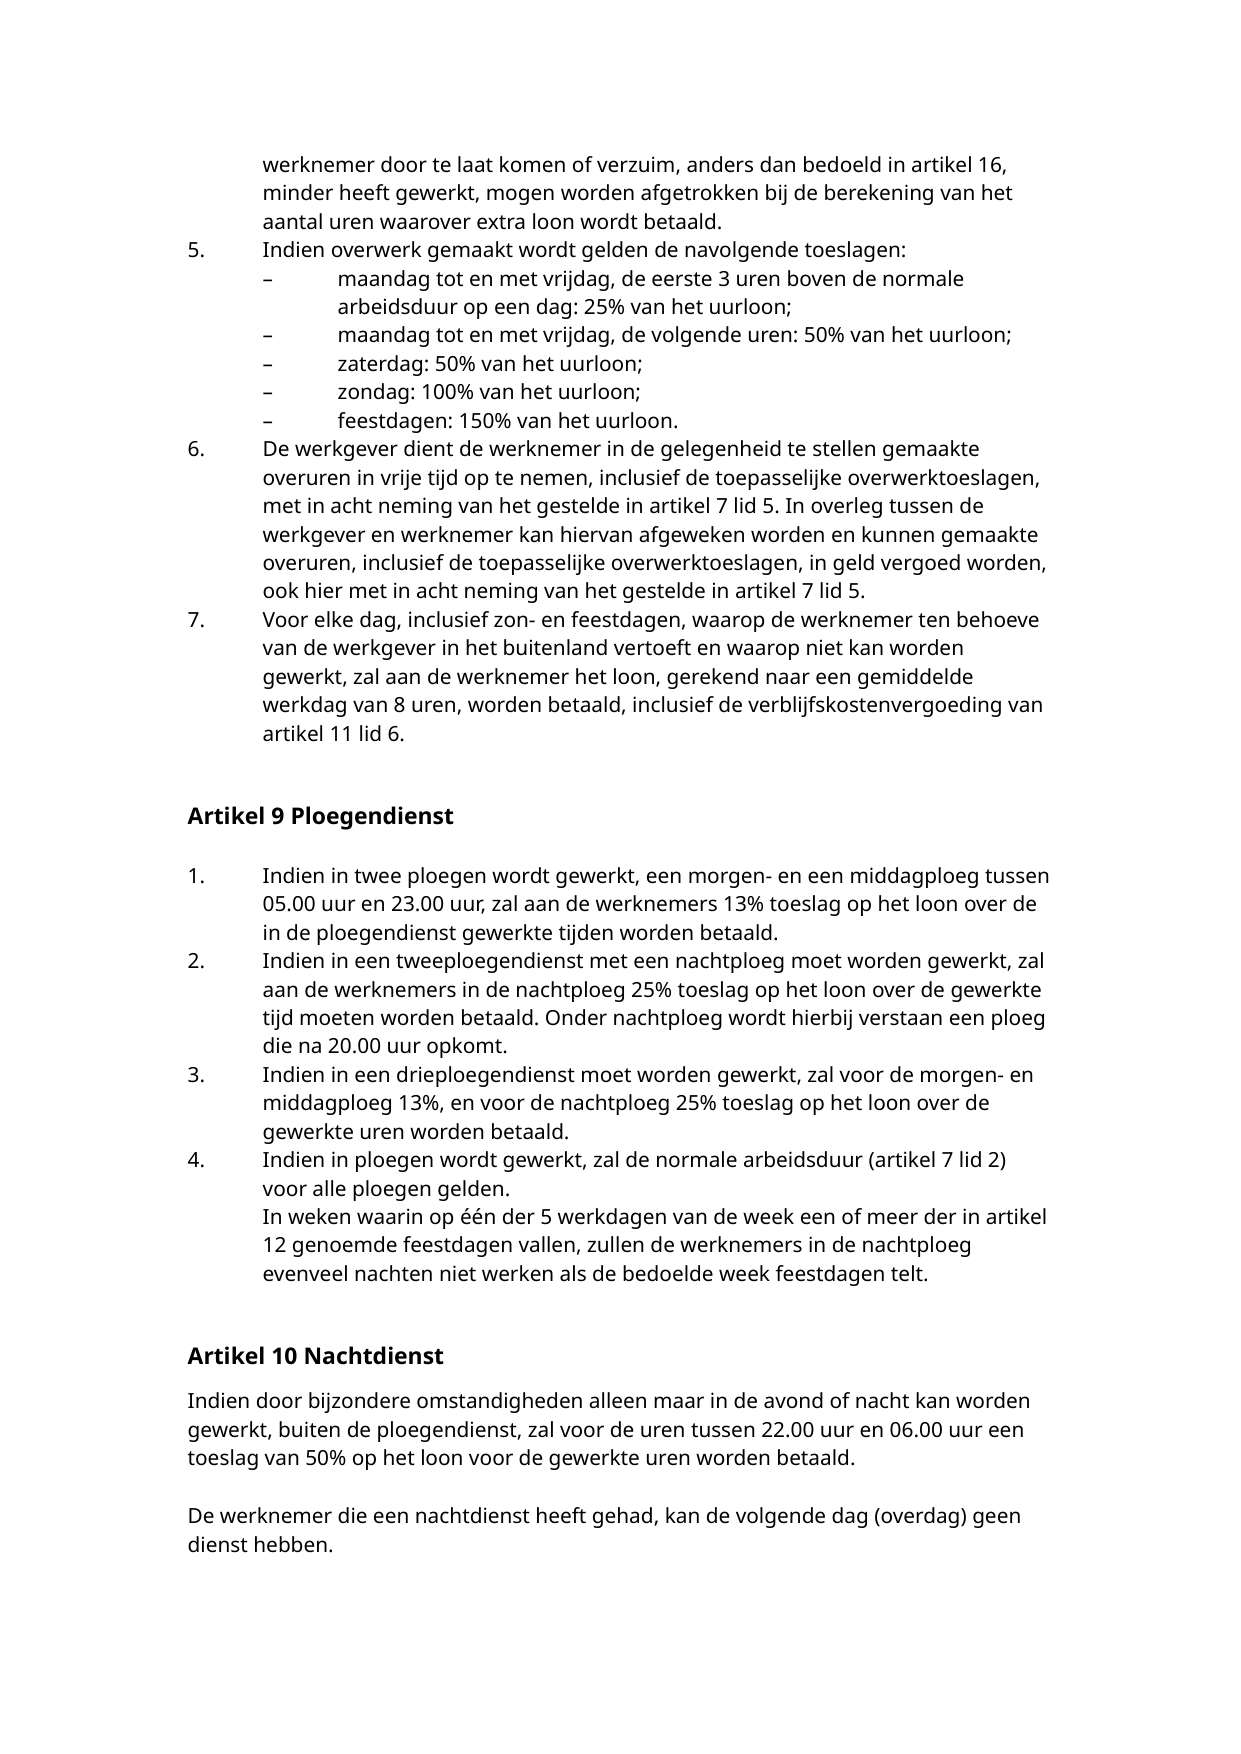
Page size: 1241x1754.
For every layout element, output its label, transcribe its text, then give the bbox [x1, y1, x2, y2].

list Indien overwerk gemaakt wordt gelden de navolgende toeslagen: [187, 235, 1053, 264]
list De werkgever dient de werknemer in de gelegenheid te stellen gemaakte overuren in vrije tijd op te nemen, inclusief de toepasselijke overwerktoeslagen, met in acht neming van het gestelde in artikel 7 lid 5. In overleg tussen de werkgever en werknemer kan hiervan afgeweken worden en kunnen gemaakte overuren, inclusief de toepasselijke overwerktoeslagen, in geld vergoed worden, ook hier met in acht neming van het gestelde in artikel 7 lid 5. [187, 434, 1053, 605]
list maandag tot en met vrijdag, de eerste 3 uren boven de normale arbeidsduur op een dag: 25% van het uurloon; [262, 264, 1053, 321]
list Indien in twee ploegen wordt gewerkt, een morgen- en een middagploeg tussen 05.00 uur en 23.00 uur, zal aan de werknemers 13% toeslag op het loon over de in de ploegendienst gewerkte tijden worden betaald. [187, 861, 1053, 946]
list zondag: 100% van het uurloon; [262, 377, 1053, 406]
subtitle Artikel 10 Nachtdienst [187, 1340, 1053, 1371]
subtitle Artikel 9 Ploegendienst [187, 800, 1053, 831]
list Voor elke dag, inclusief zon- en feestdagen, waarop de werknemer ten behoeve van de werkgever in het buitenland vertoeft en waarop niet kan worden gewerkt, zal aan de werknemer het loon, gerekend naar een gemiddelde werkdag van 8 uren, worden betaald, inclusief de verblijfskostenvergoeding van artikel 11 lid 6. [187, 605, 1053, 747]
list werknemer door te laat komen of verzuim, anders dan bedoeld in artikel 16, minder heeft gewerkt, mogen worden afgetrokken bij de berekening van het aantal uren waarover extra loon wordt betaald. [187, 150, 1053, 235]
list Indien in een drieploegendienst moet worden gewerkt, zal voor de morgen- en middagploeg 13%, en voor de nachtploeg 25% toeslag op het loon over de gewerkte uren worden betaald. [187, 1060, 1053, 1145]
text De werknemer die een nachtdienst heeft gehad, kan de volgende dag (overdag) geen dienst hebben. [187, 1502, 1053, 1558]
list Indien in een tweeploegendienst met een nachtploeg moet worden gewerkt, zal aan de werknemers in de nachtploeg 25% toeslag op het loon over de gewerkte tijd moeten worden betaald. Onder nachtploeg wordt hierbij verstaan een ploeg die na 20.00 uur opkomt. [187, 946, 1053, 1060]
list Indien in ploegen wordt gewerkt, zal de normale arbeidsduur (artikel 7 lid 2) voor alle ploegen gelden. [187, 1145, 1053, 1202]
list In weken waarin op één der 5 werkdagen van de week een of meer der in artikel 12 genoemde feestdagen vallen, zullen de werknemers in de nachtploeg evenveel nachten niet werken als de bedoelde week feestdagen telt. [187, 1202, 1053, 1287]
list maandag tot en met vrijdag, de volgende uren: 50% van het uurloon; [262, 321, 1053, 349]
list feestdagen: 150% van het uurloon. [262, 406, 1053, 434]
text Indien door bijzondere omstandigheden alleen maar in de avond of nacht kan worden gewerkt, buiten de ploegendienst, zal voor de uren tussen 22.00 uur en 06.00 uur een toeslag van 50% op het loon voor de gewerkte uren worden betaald. [187, 1386, 1053, 1472]
list zaterdag: 50% van het uurloon; [262, 349, 1053, 377]
